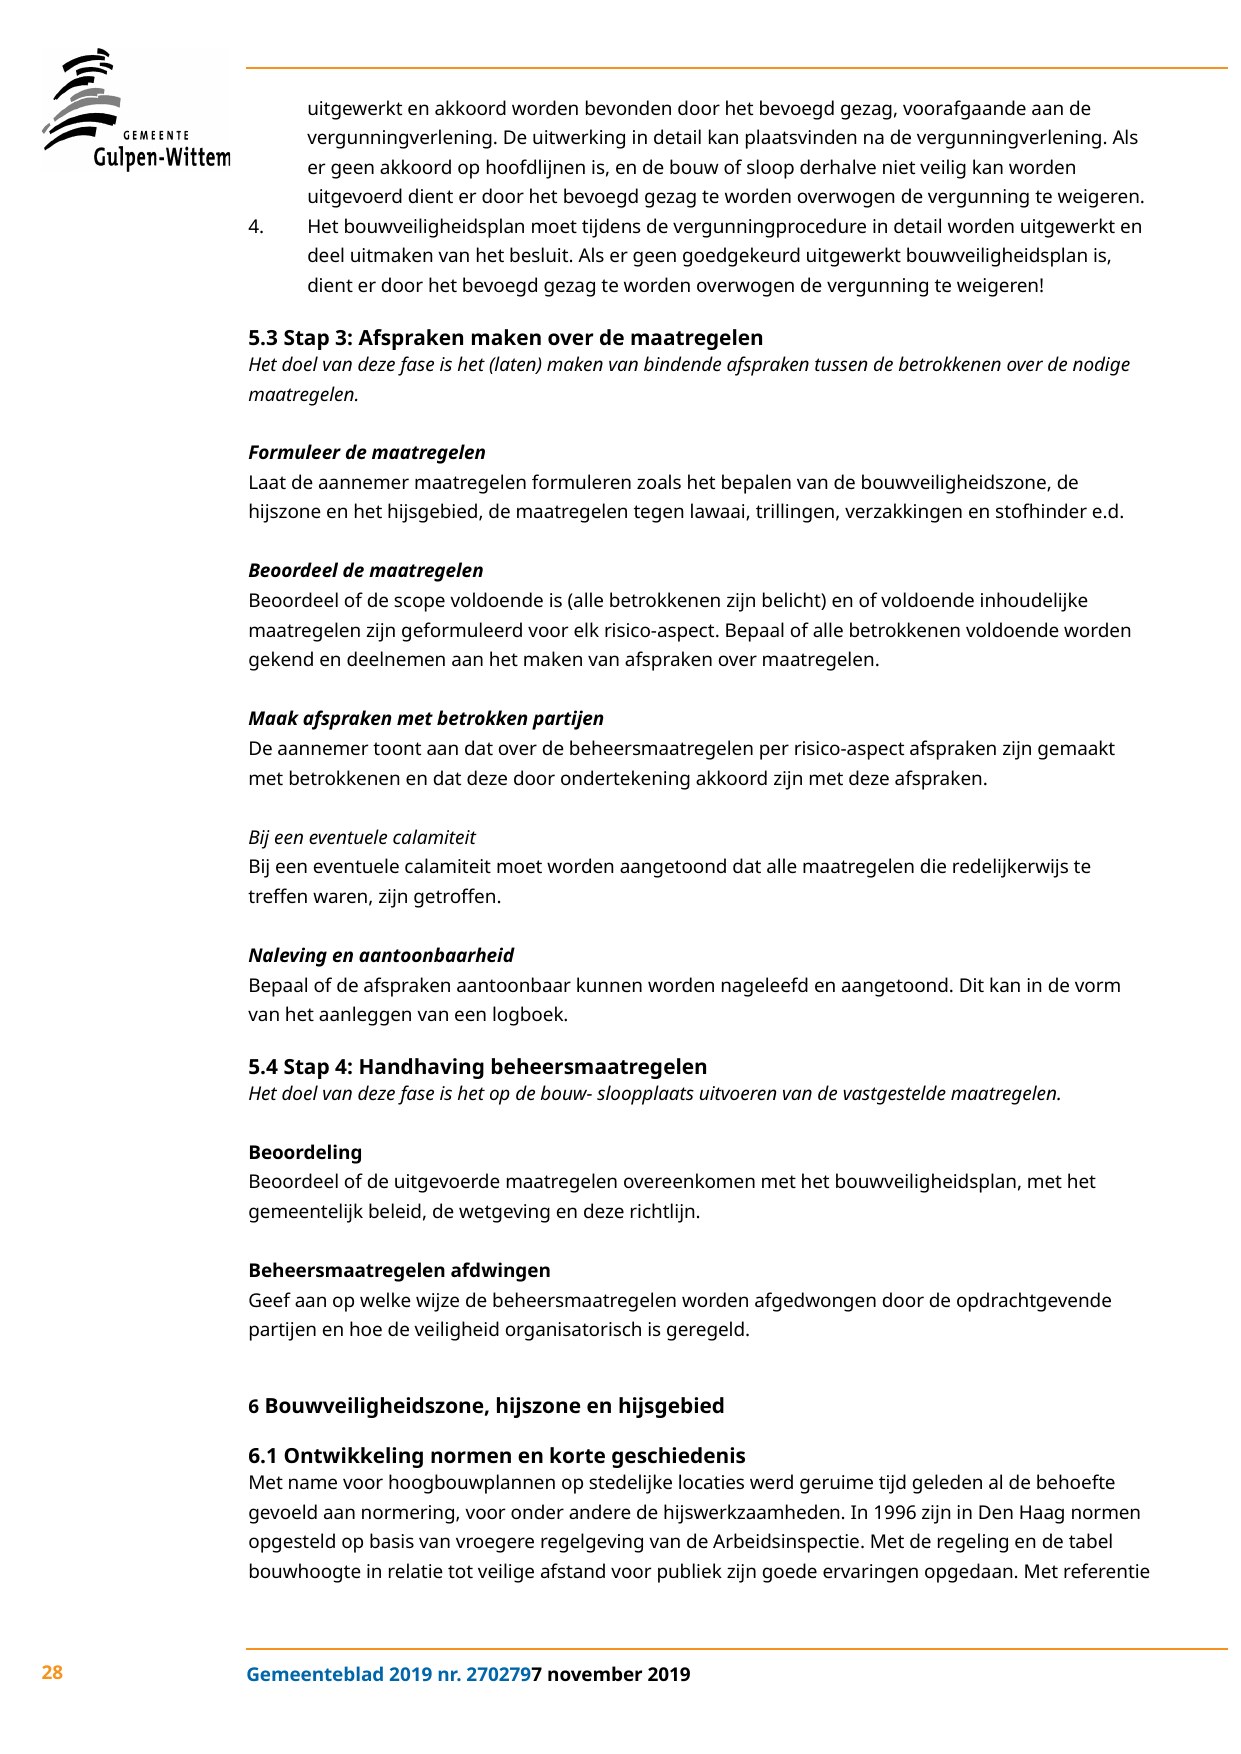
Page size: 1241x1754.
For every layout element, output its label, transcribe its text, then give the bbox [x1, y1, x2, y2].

text Bij een eventuele calamiteit [248, 824, 1152, 850]
text 5.3 Stap 3: Afspraken maken over de maatregelen [248, 323, 1152, 351]
text Formuleer de maatregelen [248, 439, 1152, 465]
text Beoordeel of de scope voldoende is (alle betrokkenen zijn belicht) en of voldoende inhoudelijke maatregelen zijn geformuleerd voor elk risico-aspect. Bepaal of alle betrokkenen voldoende worden gekend en deelnemen aan het maken van afspraken over maatregelen. [248, 587, 1152, 672]
text De aannemer toont aan dat over de beheersmaatregelen per risico-aspect afspraken zijn gemaakt met betrokkenen en dat deze door ondertekening akkoord zijn met deze afspraken. [248, 735, 1152, 791]
text 6 Bouwveiligheidszone, hijszone en hijsgebied [248, 1392, 1152, 1420]
text Naleving en aantoonbaarheid [248, 942, 1152, 968]
table_header Het doel van deze fase is het op de bouw- sloopplaats uitvoeren van de vastgestelde maatregelen. [248, 1080, 1152, 1106]
text Beoordeel of de uitgevoerde maatregelen overeenkomen met het bouwveiligheidsplan, met het gemeentelijk beleid, de wetgeving en deze richtlijn. [248, 1168, 1152, 1224]
text Bij een eventuele calamiteit moet worden aangetoond dat alle maatregelen die redelijkerwijs te treffen waren, zijn getroffen. [248, 853, 1152, 909]
text Bepaal of de afspraken aantoonbaar kunnen worden nageleefd en aangetoond. Dit kan in de vorm van het aanleggen van een logboek. [248, 972, 1152, 1027]
text Beoordeling [248, 1139, 1152, 1165]
text 5.4 Stap 4: Handhaving beheersmaatregelen [248, 1052, 1152, 1080]
table_header Het doel van deze fase is het (laten) maken van bindende afspraken tussen de betrokkenen over de nodige maatregelen. [248, 351, 1152, 407]
text Met name voor hoogbouwplannen op stedelijke locaties werd geruime tijd geleden al de behoefte gevoeld aan normering, voor onder andere de hijswerkzaamheden. In 1996 zijn in Den Haag normen opgesteld op basis van vroegere regelgeving van de Arbeidsinspectie. Met de regeling en de tabel bouwhoogte in relatie tot veilige afstand voor publiek zijn goede ervaringen opgedaan. Met referentie [248, 1469, 1152, 1584]
text Beheersmaatregelen afdwingen [248, 1257, 1152, 1283]
text Maak afspraken met betrokken partijen [248, 706, 1152, 731]
picture [41, 47, 231, 172]
list uitgewerkt en akkoord worden bevonden door het bevoegd gezag, voorafgaande aan de vergunningverlening. De uitwerking in detail kan plaatsvinden na de vergunningverlening. Als er geen akkoord op hoofdlijnen is, en de bouw of sloop derhalve niet veilig kan worden uitgevoerd dient er door het bevoegd gezag te worden overwogen de vergunning te weigeren. [248, 95, 1152, 209]
text 6.1 Ontwikkeling normen en korte geschiedenis [248, 1441, 1152, 1469]
text Beoordeel de maatregelen [248, 558, 1152, 583]
list Het bouwveiligheidsplan moet tijdens de vergunningprocedure in detail worden uitgewerkt en deel uitmaken van het besluit. Als er geen goedgekeurd uitgewerkt bouwveiligheidsplan is, dient er door het bevoegd gezag te worden overwogen de vergunning te weigeren! [248, 213, 1152, 298]
text Geef aan op welke wijze de beheersmaatregelen worden afgedwongen door de opdrachtgevende partijen en hoe de veiligheid organisatorisch is geregeld. [248, 1287, 1152, 1342]
text Laat de aannemer maatregelen formuleren zoals het bepalen van de bouwveiligheidszone, de hijszone en het hijsgebied, de maatregelen tegen lawaai, trillingen, verzakkingen en stofhinder e.d. [248, 469, 1152, 524]
